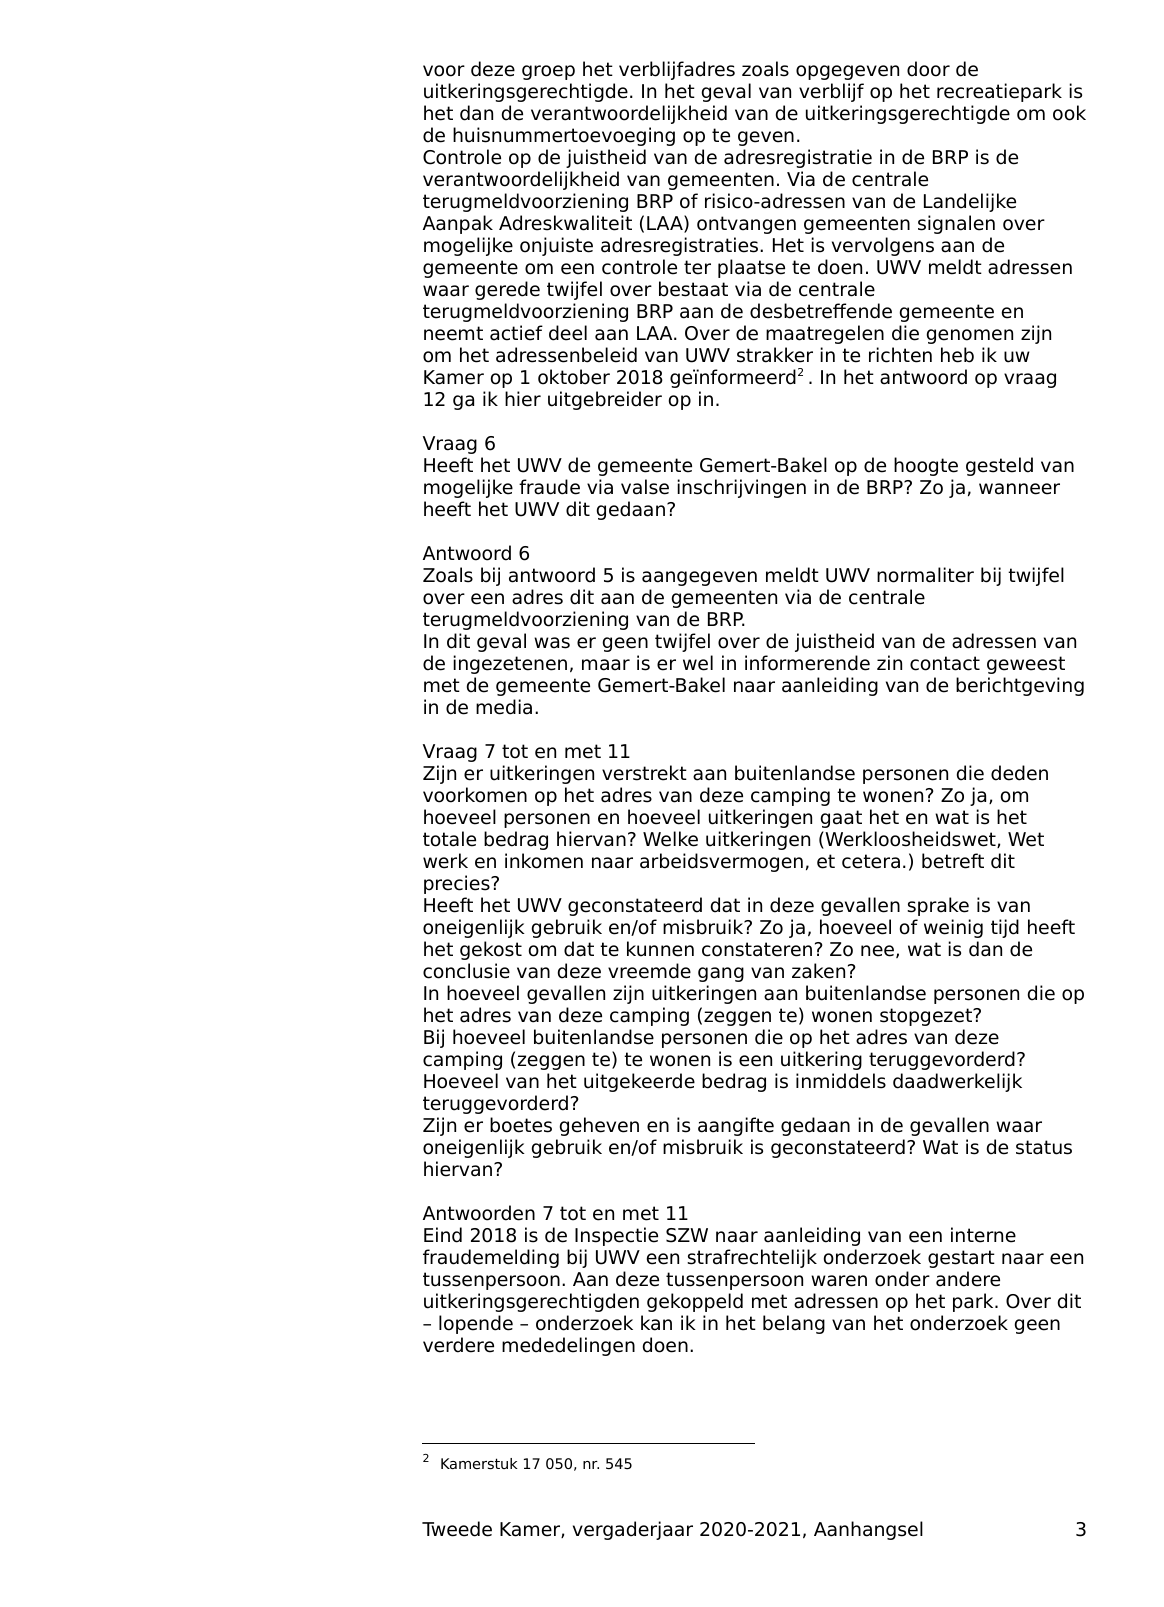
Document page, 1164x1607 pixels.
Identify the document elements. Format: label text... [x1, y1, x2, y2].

text Controle op de juistheid van de adresregistratie in de BRP is de verantwoordelijkheid van gemeenten. Via de centrale terugmeldvoorziening BRP of risico-adressen van de Landelijke Aanpak Adreskwaliteit (LAA) ontvangen gemeenten signalen over mogelijke onjuiste adresregistraties. Het is vervolgens aan de gemeente om een controle ter plaatse te doen. UWV meldt adressen waar gerede twijfel over bestaat via de centrale terugmeldvoorziening BRP aan de desbetreffende gemeente en neemt actief deel aan LAA. Over de maatregelen die genomen zijn om het adressenbeleid van UWV strakker in te richten heb ik uw Kamer op 1 oktober 2018 geïnformeerd. In het antwoord op vraag 12 ga ik hier uitgebreider op in. [422, 147, 1087, 411]
text Bij hoeveel buitenlandse personen die op het adres van deze camping (zeggen te) te wonen is een uitkering teruggevorderd? Hoeveel van het uitgekeerde bedrag is inmiddels daadwerkelijk teruggevorderd? [422, 1027, 1087, 1115]
text Vraag 7 tot en met 11 [422, 741, 1087, 763]
text Eind 2018 is de Inspectie SZW naar aanleiding van een interne fraudemelding bij UWV een strafrechtelijk onderzoek gestart naar een tussenpersoon. Aan deze tussenpersoon waren onder andere uitkeringsgerechtigden gekoppeld met adressen op het park. Over dit – lopende – onderzoek kan ik in het belang van het onderzoek geen verdere mededelingen doen. [422, 1225, 1087, 1357]
text Heeft het UWV de gemeente Gemert-Bakel op de hoogte gesteld van mogelijke fraude via valse inschrijvingen in de BRP? Zo ja, wanneer heeft het UWV dit gedaan? [422, 455, 1087, 521]
text Antwoorden 7 tot en met 11 [422, 1203, 1087, 1225]
text Antwoord 6 [422, 543, 1087, 565]
text voor deze groep het verblijfadres zoals opgegeven door de uitkeringsgerechtigde. In het geval van verblijf op het recreatiepark is het dan de verantwoordelijkheid van de uitkeringsgerechtigde om ook de huisnummertoevoeging op te geven. [422, 59, 1087, 147]
text Kamerstuk 17 050, nr. 545 [422, 1452, 1087, 1474]
text Zijn er uitkeringen verstrekt aan buitenlandse personen die deden voorkomen op het adres van deze camping te wonen? Zo ja, om hoeveel personen en hoeveel uitkeringen gaat het en wat is het totale bedrag hiervan? Welke uitkeringen (Werkloosheidswet, Wet werk en inkomen naar arbeidsvermogen, et cetera.) betreft dit precies? [422, 763, 1087, 895]
text In hoeveel gevallen zijn uitkeringen aan buitenlandse personen die op het adres van deze camping (zeggen te) wonen stopgezet? [422, 983, 1087, 1027]
text Vraag 6 [422, 433, 1087, 455]
text In dit geval was er geen twijfel over de juistheid van de adressen van de ingezetenen, maar is er wel in informerende zin contact geweest met de gemeente Gemert-Bakel naar aanleiding van de berichtgeving in de media. [422, 631, 1087, 719]
text Zijn er boetes geheven en is aangifte gedaan in de gevallen waar oneigenlijk gebruik en/of misbruik is geconstateerd? Wat is de status hiervan? [422, 1115, 1087, 1181]
text Heeft het UWV geconstateerd dat in deze gevallen sprake is van oneigenlijk gebruik en/of misbruik? Zo ja, hoeveel of weinig tijd heeft het gekost om dat te kunnen constateren? Zo nee, wat is dan de conclusie van deze vreemde gang van zaken? [422, 895, 1087, 983]
text Zoals bij antwoord 5 is aangegeven meldt UWV normaliter bij twijfel over een adres dit aan de gemeenten via de centrale terugmeldvoorziening van de BRP. [422, 565, 1087, 631]
